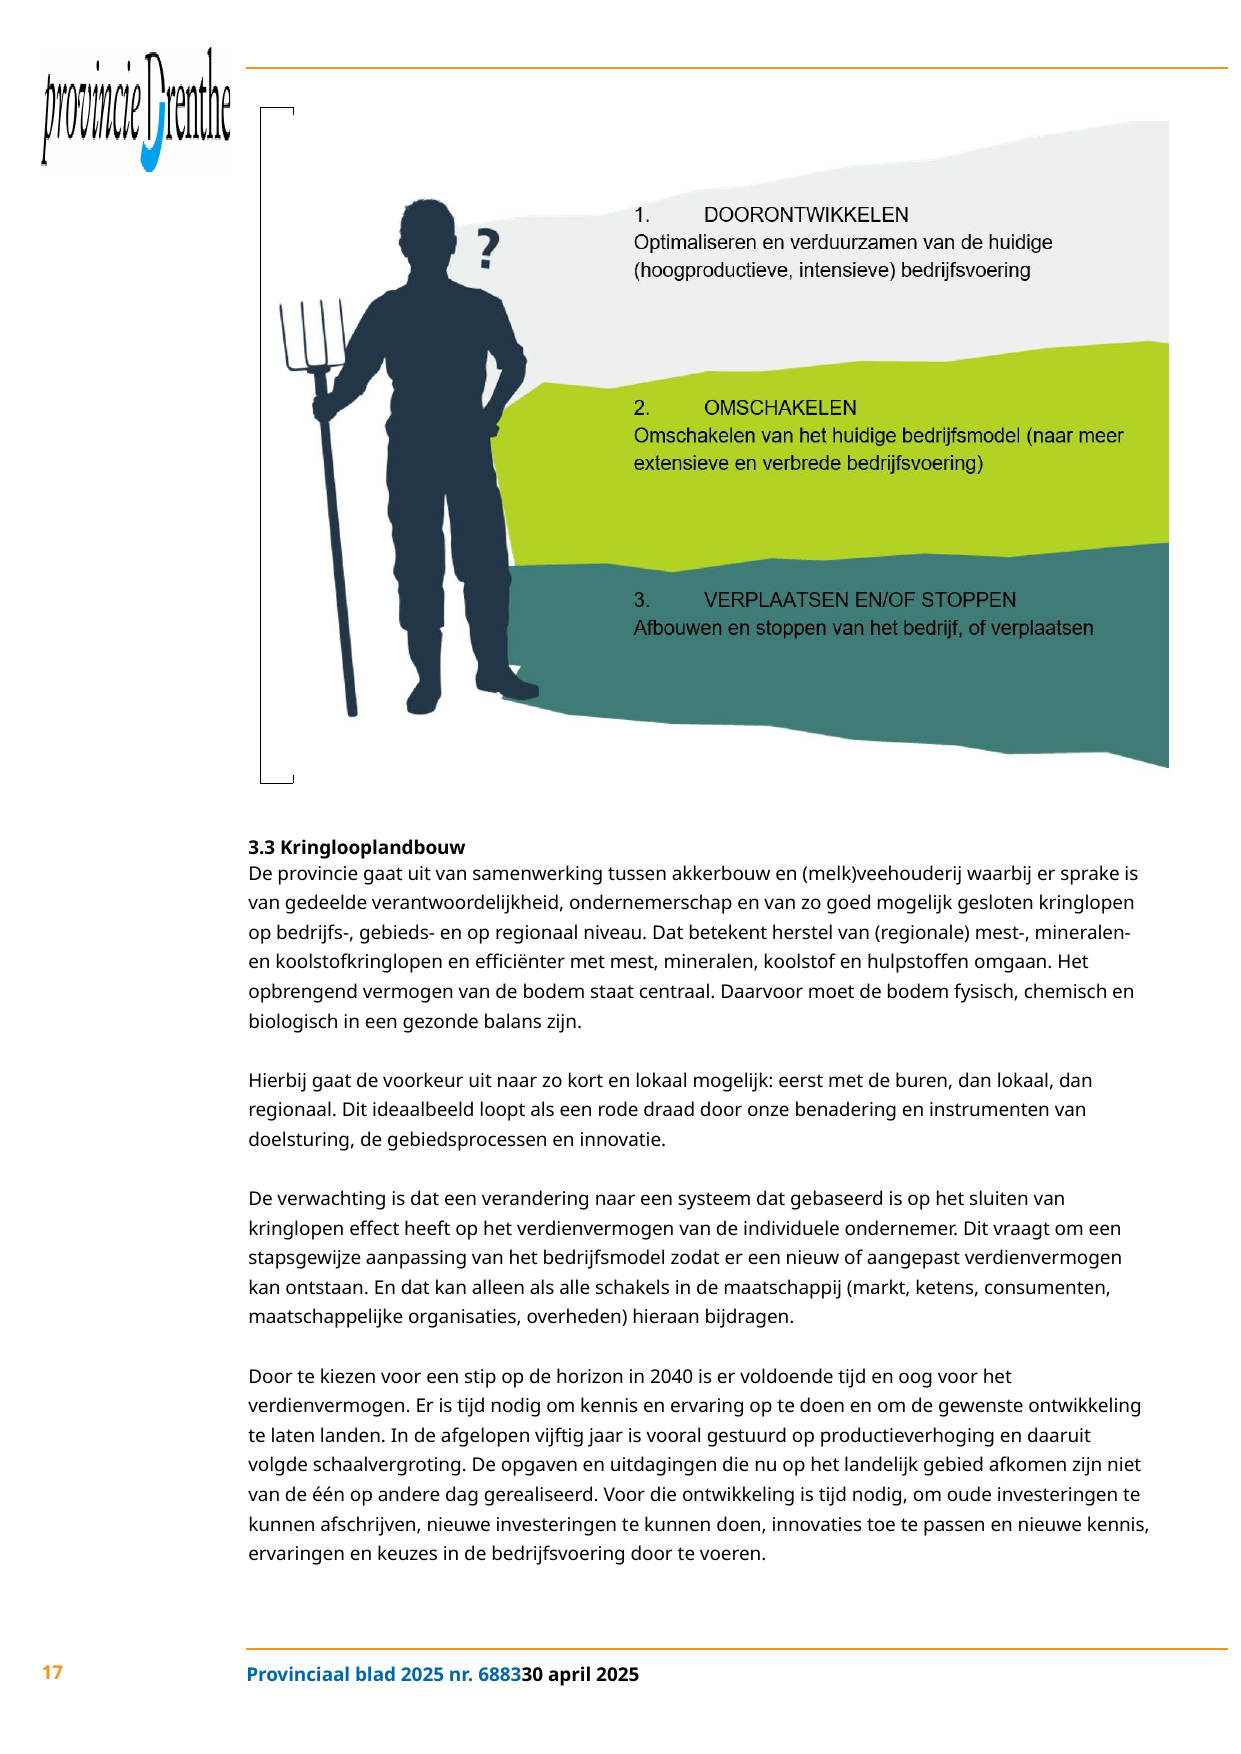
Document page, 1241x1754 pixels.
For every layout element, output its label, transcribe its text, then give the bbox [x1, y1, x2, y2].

text De verwachting is dat een verandering naar een systeem dat gebaseerd is op het sluiten van kringlopen effect heeft op het verdienvermogen van de individuele ondernemer. Dit vraagt om een stapsgewijze aanpassing van het bedrijfsmodel zodat er een nieuw of aangepast verdienvermogen kan ontstaan. En dat kan alleen als alle schakels in de maatschappij (markt, ketens, consumenten, maatschappelijke organisaties, overheden) hieraan bijdragen. [248, 1185, 1152, 1329]
text 3.3 Kringlooplandbouw [248, 834, 1152, 860]
picture [41, 47, 231, 172]
text Door te kiezen voor een stip op de horizon in 2040 is er voldoende tijd en oog voor het verdienvermogen. Er is tijd nodig om kennis en ervaring op te doen en om de gewenste ontwikkeling te laten landen. In de afgelopen vijftig jaar is vooral gestuurd op productieverhoging en daaruit volgde schaalvergroting. De opgaven en uitdagingen die nu op het landelijk gebied afkomen zijn niet van de één op andere dag gerealiseerd. Voor die ontwikkeling is tijd nodig, om oude investeringen te kunnen afschrijven, nieuwe investeringen te kunnen doen, innovaties toe te passen en nieuwe kennis, ervaringen en keuzes in de bedrijfsvoering door te voeren. [248, 1363, 1152, 1566]
text De provincie gaat uit van samenwerking tussen akkerbouw en (melk)veehouderij waarbij er sprake is van gedeelde verantwoordelijkheid, ondernemerschap en van zo goed mogelijk gesloten kringlopen op bedrijfs-, gebieds- en op regionaal niveau. Dat betekent herstel van (regionale) mest-, mineralen- en koolstofkringlopen en efficiënter met mest, mineralen, koolstof en hulpstoffen omgaan. Het opbrengend vermogen van de bodem staat centraal. Daarvoor moet de bodem fysisch, chemisch en biologisch in een gezonde balans zijn. [248, 860, 1152, 1033]
picture [268, 115, 1173, 775]
text Hierbij gaat de voorkeur uit naar zo kort en lokaal mogelijk: eerst met de buren, dan lokaal, dan regionaal. Dit ideaalbeeld loopt als een rode draad door onze benadering en instrumenten van doelsturing, de gebiedsprocessen en innovatie. [248, 1067, 1152, 1152]
